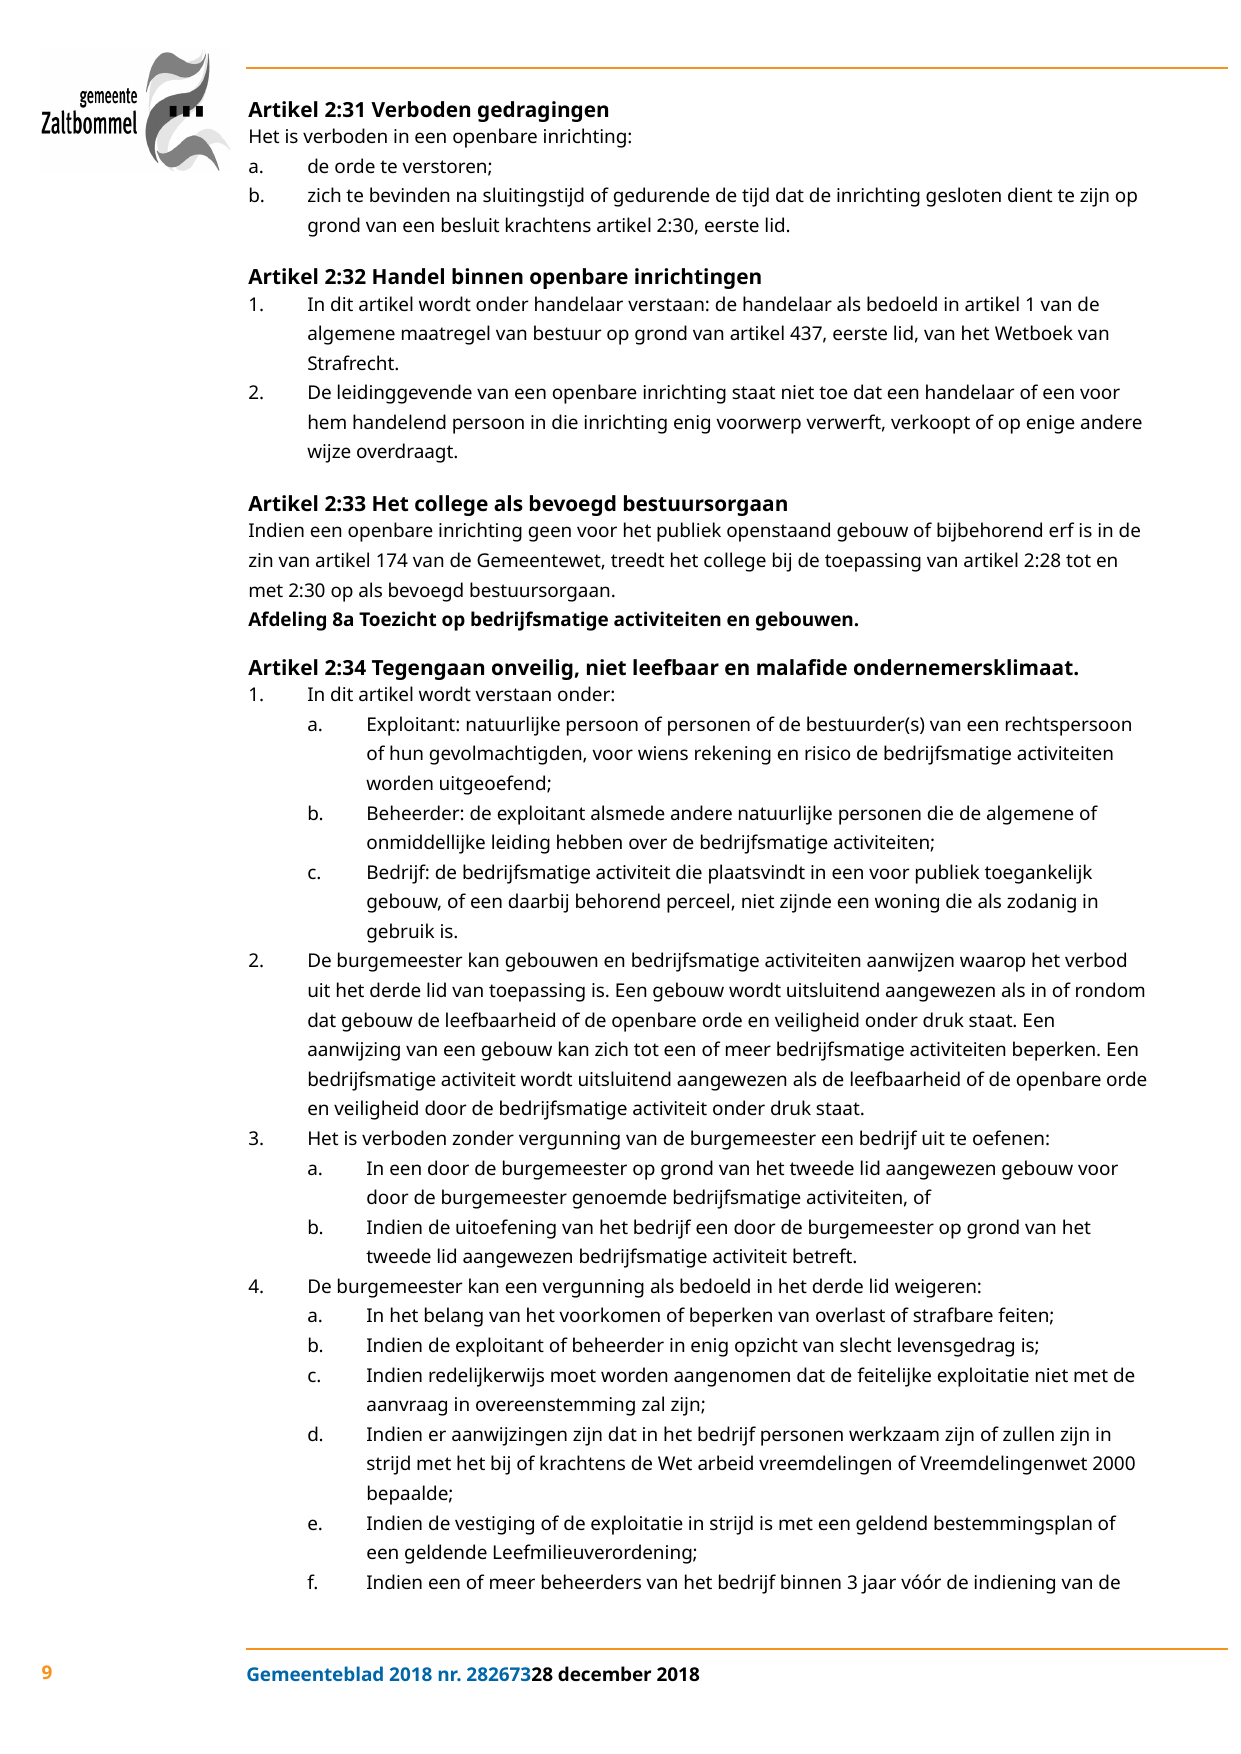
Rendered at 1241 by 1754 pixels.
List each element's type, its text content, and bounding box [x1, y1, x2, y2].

list Exploitant: natuurlijke persoon of personen of de bestuurder(s) van een rechtspersoon of hun gevolmachtigden, voor wiens rekening en risico de bedrijfsmatige activiteiten worden uitgeoefend; [307, 711, 1152, 796]
list In dit artikel wordt onder handelaar verstaan: de handelaar als bedoeld in artikel 1 van de algemene maatregel van bestuur op grond van artikel 437, eerste lid, van het Wetboek van Strafrecht. [248, 291, 1152, 376]
list Indien de vestiging of de exploitatie in strijd is met een geldend bestemmingsplan of een geldende Leefmilieuverordening; [307, 1510, 1152, 1565]
list De burgemeester kan een vergunning als bedoeld in het derde lid weigeren: [248, 1273, 1152, 1299]
list De burgemeester kan gebouwen en bedrijfsmatige activiteiten aanwijzen waarop het verbod uit het derde lid van toepassing is. Een gebouw wordt uitsluitend aangewezen als in of rondom dat gebouw de leefbaarheid of de openbare orde en veiligheid onder druk staat. Een aanwijzing van een gebouw kan zich tot een of meer bedrijfsmatige activiteiten beperken. Een bedrijfsmatige activiteit wordt uitsluitend aangewezen als de leefbaarheid of de openbare orde en veiligheid door de bedrijfsmatige activiteit onder druk staat. [248, 948, 1152, 1121]
text Artikel 2:33 Het college als bevoegd bestuursorgaan [248, 489, 1152, 518]
text Indien een openbare inrichting geen voor het publiek openstaand gebouw of bijbehorend erf is in de zin van artikel 174 van de Gemeentewet, treedt het college bij de toepassing van artikel 2:28 tot en met 2:30 op als bevoegd bestuursorgaan. [248, 518, 1152, 602]
text Afdeling 8a Toezicht op bedrijfsmatige activiteiten en gebouwen. [248, 606, 1152, 632]
list Bedrijf: de bedrijfsmatige activiteit die plaatsvindt in een voor publiek toegankelijk gebouw, of een daarbij behorend perceel, niet zijnde een woning die als zodanig in gebruik is. [307, 859, 1152, 944]
text Artikel 2:34 Tegengaan onveilig, niet leefbaar en malafide ondernemersklimaat. [248, 653, 1152, 681]
list Indien een of meer beheerders van het bedrijf binnen 3 jaar vóór de indiening van de [307, 1569, 1152, 1594]
text Artikel 2:32 Handel binnen openbare inrichtingen [248, 262, 1152, 291]
list In het belang van het voorkomen of beperken van overlast of strafbare feiten; [307, 1303, 1152, 1328]
list Indien er aanwijzingen zijn dat in het bedrijf personen werkzaam zijn of zullen zijn in strijd met het bij of krachtens de Wet arbeid vreemdelingen of Vreemdelingenwet 2000 bepaalde; [307, 1421, 1152, 1506]
picture [41, 47, 231, 172]
list In een door de burgemeester op grond van het tweede lid aangewezen gebouw voor door de burgemeester genoemde bedrijfsmatige activiteiten, of [307, 1155, 1152, 1210]
list de orde te verstoren; [248, 153, 1152, 178]
list zich te bevinden na sluitingstijd of gedurende de tijd dat de inrichting gesloten dient te zijn op grond van een besluit krachtens artikel 2:30, eerste lid. [248, 182, 1152, 238]
list Indien redelijkerwijs moet worden aangenomen dat de feitelijke exploitatie niet met de aanvraag in overeenstemming zal zijn; [307, 1362, 1152, 1417]
text Het is verboden in een openbare inrichting: [248, 123, 1152, 149]
list Het is verboden zonder vergunning van de burgemeester een bedrijf uit te oefenen: [248, 1125, 1152, 1151]
text Artikel 2:31 Verboden gedragingen [248, 95, 1152, 123]
list Indien de uitoefening van het bedrijf een door de burgemeester op grond van het tweede lid aangewezen bedrijfsmatige activiteit betreft. [307, 1214, 1152, 1269]
list De leidinggevende van een openbare inrichting staat niet toe dat een handelaar of een voor hem handelend persoon in die inrichting enig voorwerp verwerft, verkoopt of op enige andere wijze overdraagt. [248, 379, 1152, 464]
list In dit artikel wordt verstaan onder: [248, 681, 1152, 707]
list Indien de exploitant of beheerder in enig opzicht van slecht levensgedrag is; [307, 1332, 1152, 1358]
list Beheerder: de exploitant alsmede andere natuurlijke personen die de algemene of onmiddellijke leiding hebben over de bedrijfsmatige activiteiten; [307, 800, 1152, 855]
